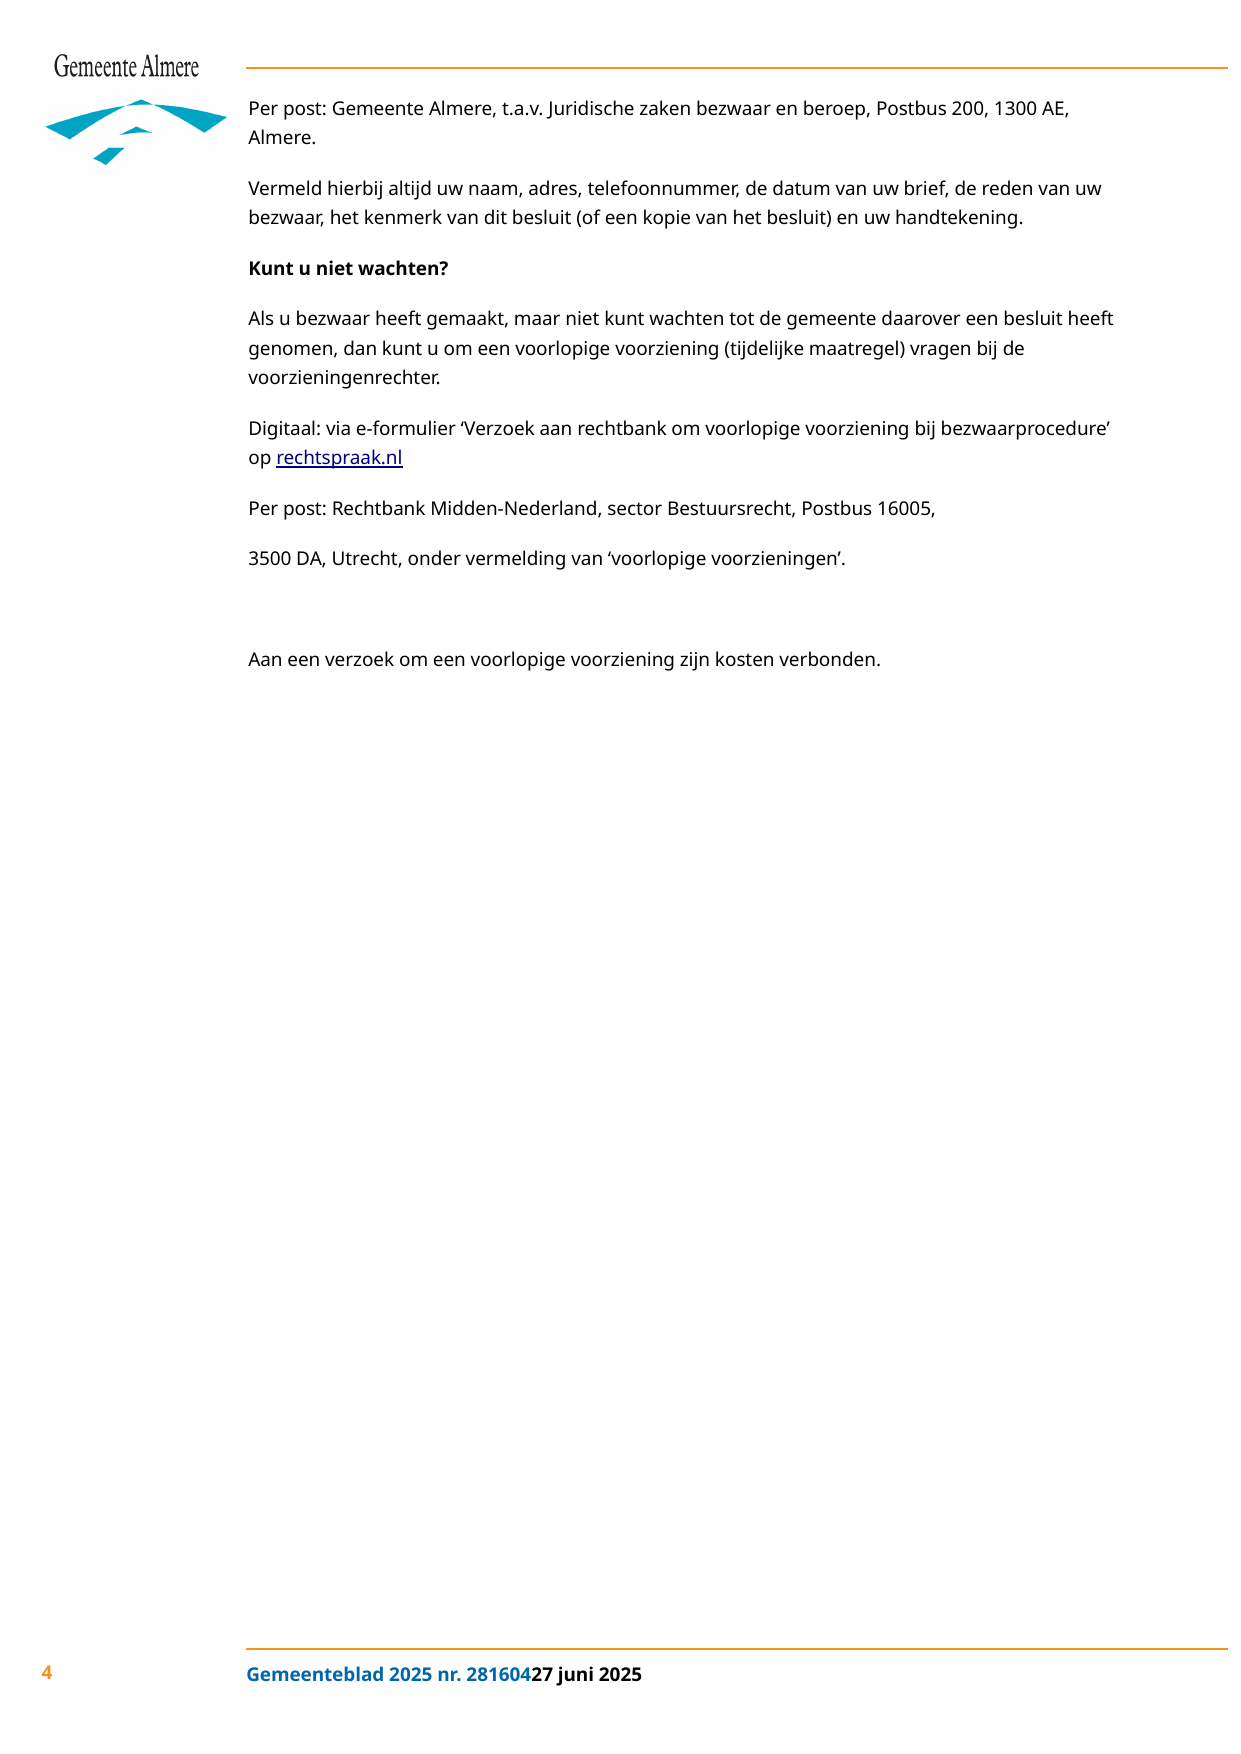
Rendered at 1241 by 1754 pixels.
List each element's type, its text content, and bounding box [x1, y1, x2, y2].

text Vermeld hierbij altijd uw naam, adres, telefoonnummer, de datum van uw brief, de reden van uw bezwaar, het kenmerk van dit besluit (of een kopie van het besluit) en uw handtekening. [248, 175, 1152, 230]
text Aan een verzoek om een voorlopige voorziening zijn kosten verbonden. [248, 646, 1152, 672]
text Digitaal: via e-formulier ‘Verzoek aan rechtbank om voorlopige voorziening bij bezwaarprocedure’ op rechtspraak.nl [248, 415, 1152, 470]
text Per post: Rechtbank Midden-Nederland, sector Bestuursrecht, Postbus 16005, [248, 495, 1152, 521]
text Kunt u niet wachten? [248, 255, 1152, 281]
picture [41, 47, 231, 172]
text Als u bezwaar heeft gemaakt, maar niet kunt wachten tot de gemeente daarover een besluit heeft genomen, dan kunt u om een voorlopige voorziening (tijdelijke maatregel) vragen bij de voorzieningenrechter. [248, 305, 1152, 390]
text Per post: Gemeente Almere, t.a.v. Juridische zaken bezwaar en beroep, Postbus 200, 1300 AE, Almere. [248, 95, 1152, 150]
text 3500 DA, Utrecht, onder vermelding van ‘voorlopige voorzieningen’. [248, 545, 1152, 571]
